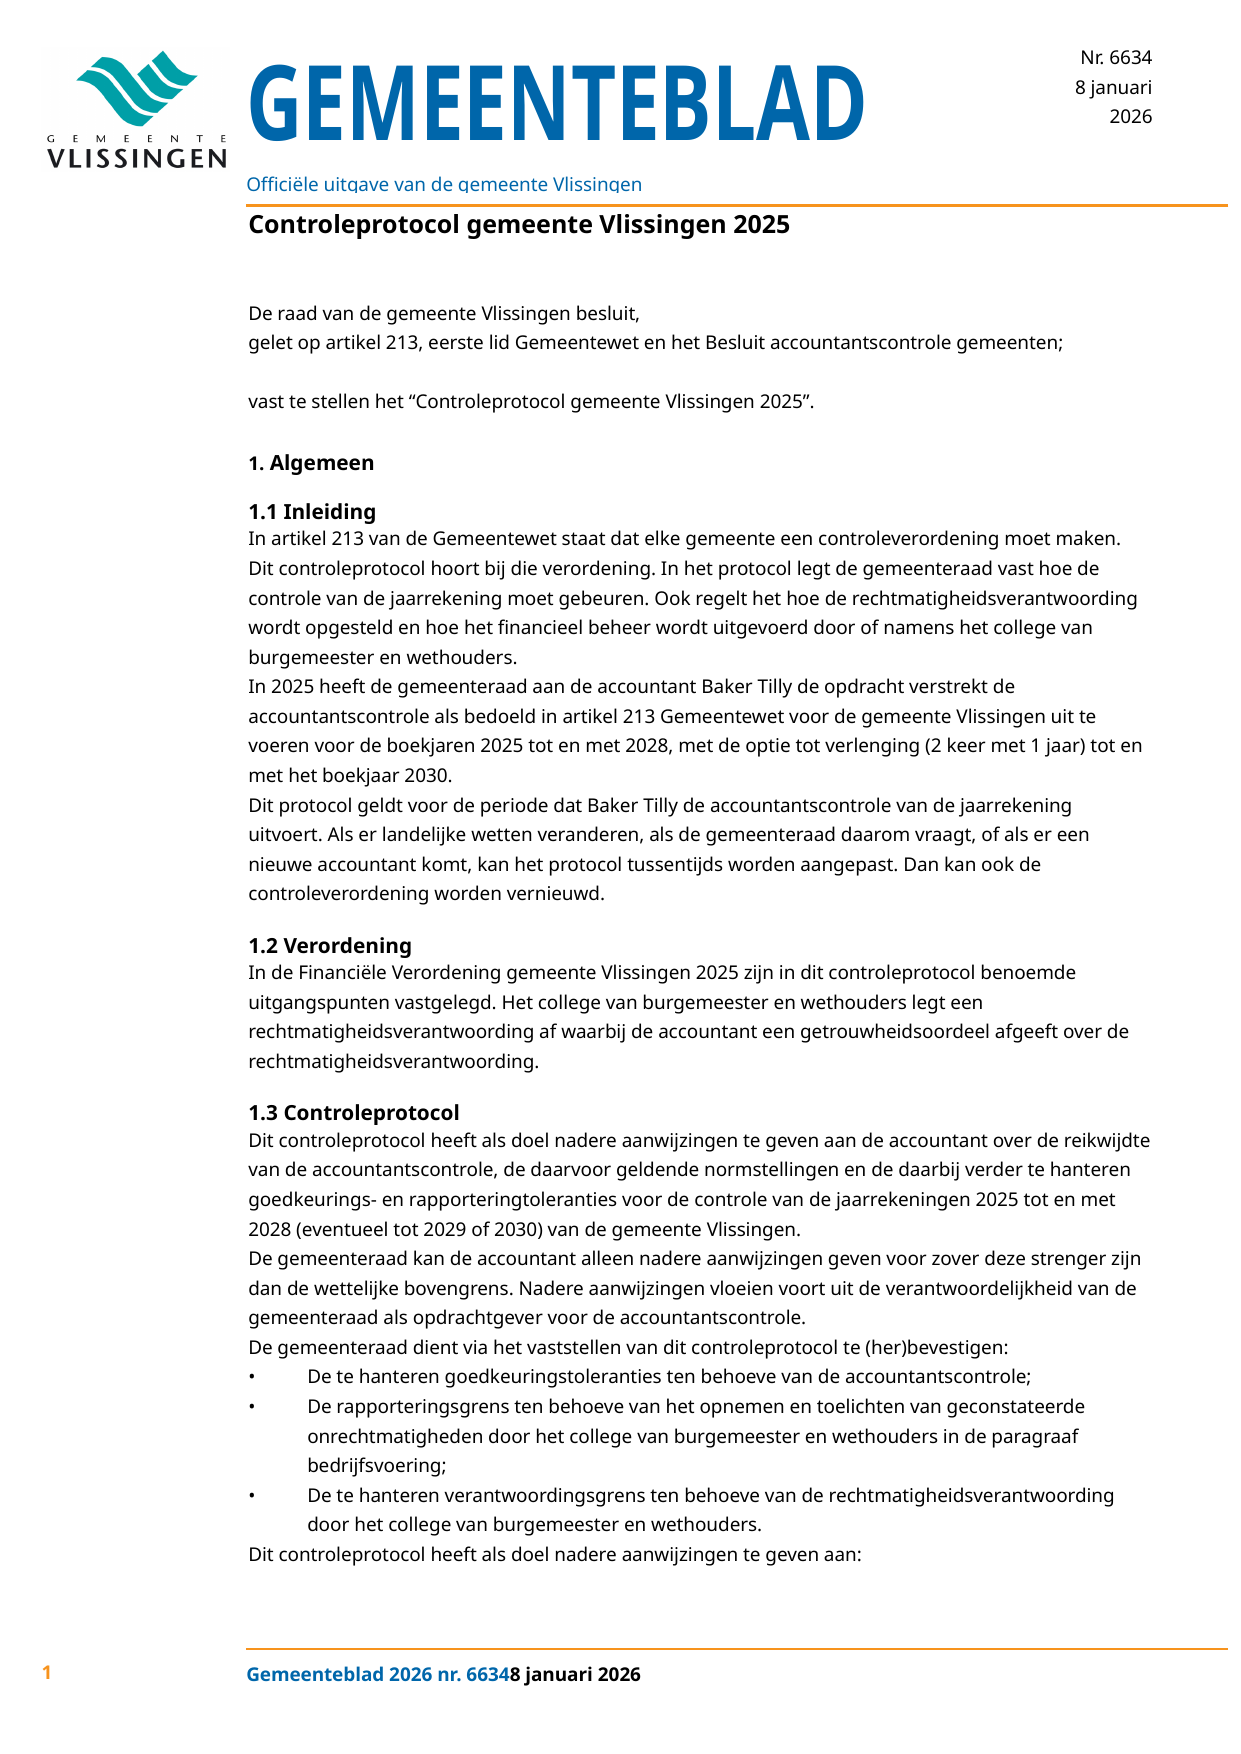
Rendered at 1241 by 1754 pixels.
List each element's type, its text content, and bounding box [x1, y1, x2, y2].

text 1.1 Inleiding [248, 497, 1152, 526]
picture [41, 47, 231, 172]
text De gemeenteraad kan de accountant alleen nadere aanwijzingen geven voor zover deze strenger zijn dan de wettelijke bovengrens. Nadere aanwijzingen vloeien voort uit de verantwoordelijkheid van de gemeenteraad als opdrachtgever voor de accountantscontrole. [248, 1245, 1152, 1330]
text In 2025 heeft de gemeenteraad aan de accountant Baker Tilly de opdracht verstrekt de accountantscontrole als bedoeld in artikel 213 Gemeentewet voor de gemeente Vlissingen uit te voeren voor de boekjaren 2025 tot en met 2028, met de optie tot verlenging (2 keer met 1 jaar) tot en met het boekjaar 2030. [248, 673, 1152, 788]
text Dit protocol geldt voor de periode dat Baker Tilly de accountantscontrole van de jaarrekening uitvoert. Als er landelijke wetten veranderen, als de gemeenteraad daarom vraagt, of als er een nieuwe accountant komt, kan het protocol tussentijds worden aangepast. Dan kan ook de controleverordening worden vernieuwd. [248, 792, 1152, 906]
text Dit controleprotocol heeft als doel nadere aanwijzingen te geven aan: [248, 1541, 1152, 1567]
list De rapporteringsgrens ten behoeve van het opnemen en toelichten van geconstateerde onrechtmatigheden door het college van burgemeester en wethouders in de paragraaf bedrijfsvoering; [248, 1393, 1152, 1478]
text gelet op artikel 213, eerste lid Gemeentewet en het Besluit accountantscontrole gemeenten; [248, 329, 1152, 355]
text vast te stellen het “Controleprotocol gemeente Vlissingen 2025”. [248, 389, 1152, 414]
text Dit controleprotocol heeft als doel nadere aanwijzingen te geven aan de accountant over de reikwijdte van de accountantscontrole, de daarvoor geldende normstellingen en de daarbij verder te hanteren goedkeurings- en rapporteringtoleranties voor de controle van de jaarrekeningen 2025 tot en met 2028 (eventueel tot 2029 of 2030) van de gemeente Vlissingen. [248, 1127, 1152, 1241]
list De te hanteren goedkeuringstoleranties ten behoeve van de accountantscontrole; [248, 1364, 1152, 1389]
text 1.3 Controleprotocol [248, 1098, 1152, 1127]
text 1.2 Verordening [248, 931, 1152, 959]
text Controleprotocol gemeente Vlissingen 2025 [248, 207, 1152, 241]
list De te hanteren verantwoordingsgrens ten behoeve van de rechtmatigheidsverantwoording door het college van burgemeester en wethouders. [248, 1482, 1152, 1537]
text De raad van de gemeente Vlissingen besluit, [248, 300, 1152, 326]
text 1. Algemeen [248, 448, 1152, 476]
text De gemeenteraad dient via het vaststellen van dit controleprotocol te (her)bevestigen: [248, 1334, 1152, 1360]
text In de Financiële Verordening gemeente Vlissingen 2025 zijn in dit controleprotocol benoemde uitgangspunten vastgelegd. Het college van burgemeester en wethouders legt een rechtmatigheidsverantwoording af waarbij de accountant een getrouwheidsoordeel afgeeft over de rechtmatigheidsverantwoording. [248, 959, 1152, 1074]
text In artikel 213 van de Gemeentewet staat dat elke gemeente een controleverordening moet maken. Dit controleprotocol hoort bij die verordening. In het protocol legt de gemeenteraad vast hoe de controle van de jaarrekening moet gebeuren. Ook regelt het hoe de rechtmatigheidsverantwoording wordt opgesteld en hoe het financieel beheer wordt uitgevoerd door of namens het college van burgemeester en wethouders. [248, 526, 1152, 669]
